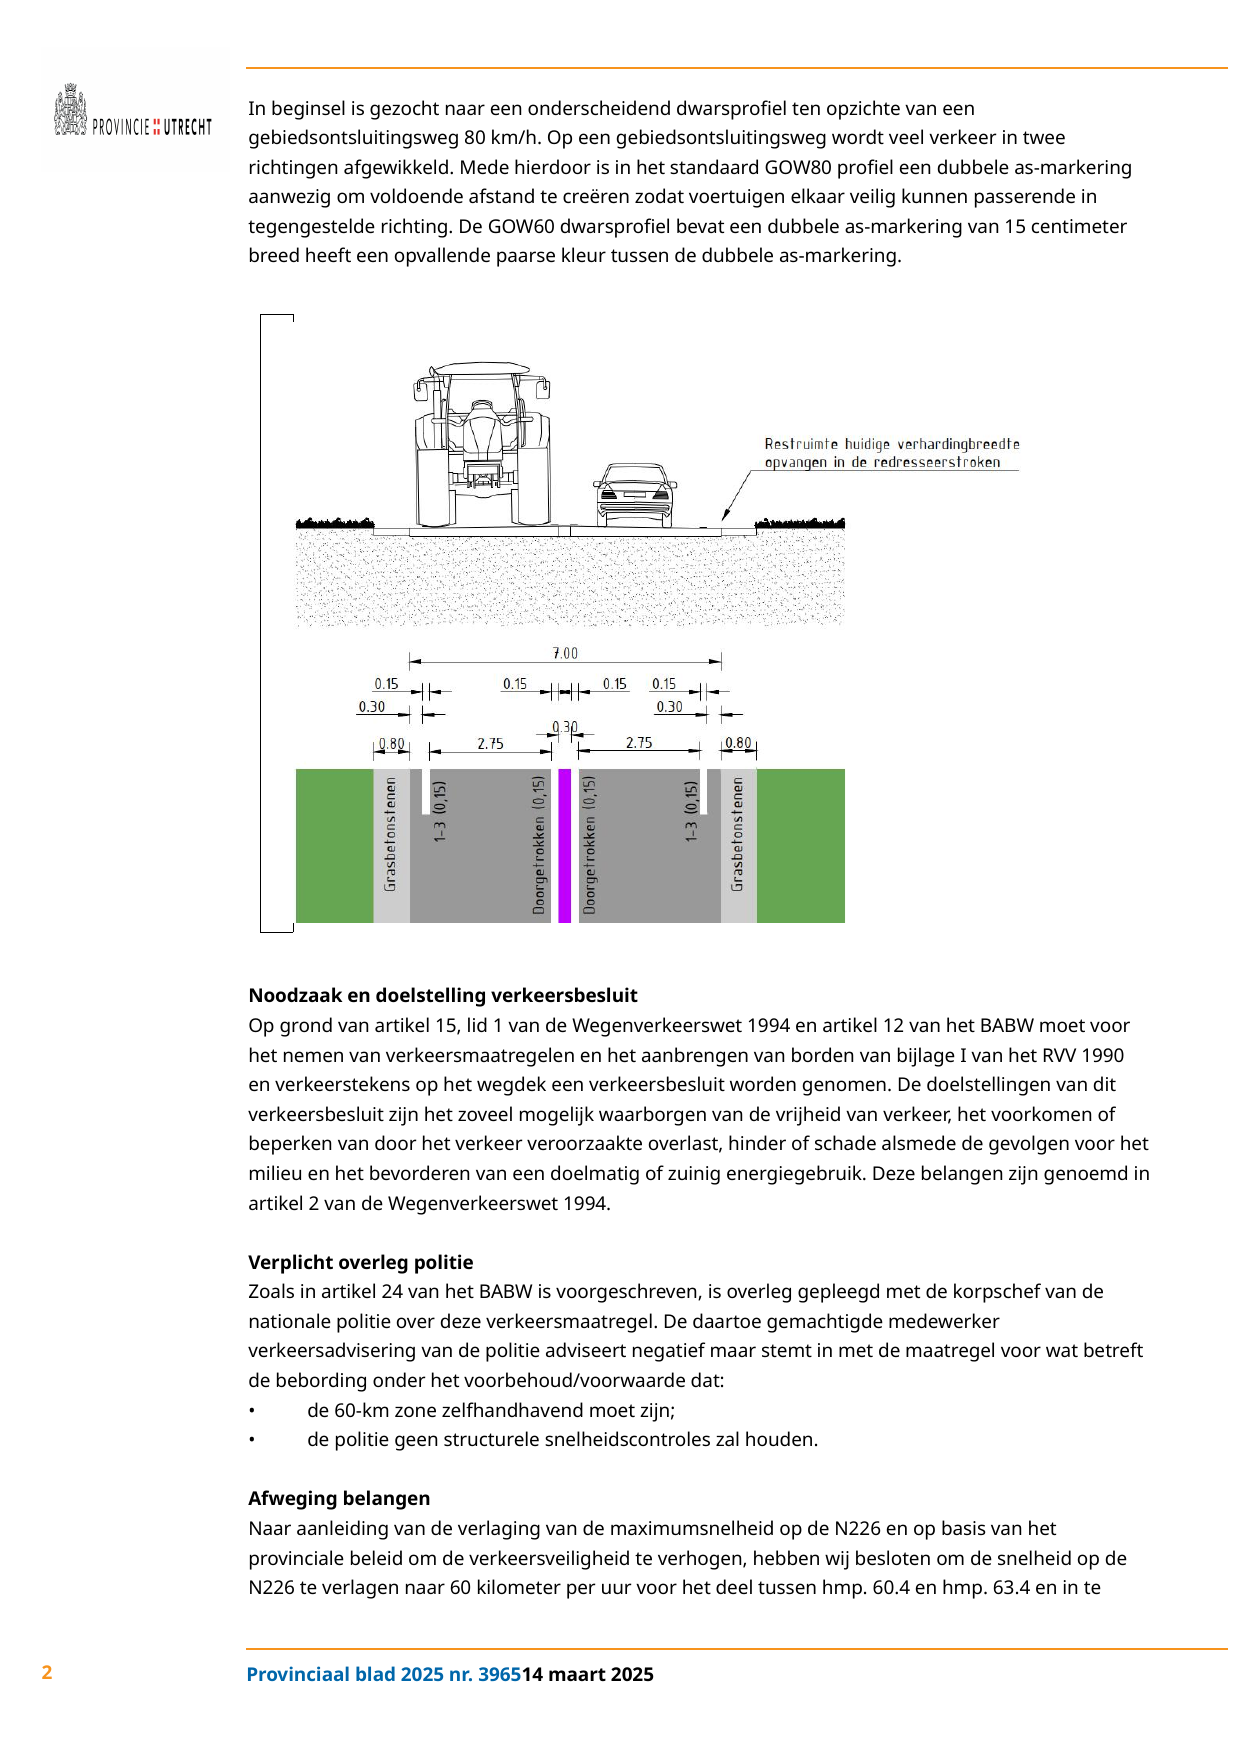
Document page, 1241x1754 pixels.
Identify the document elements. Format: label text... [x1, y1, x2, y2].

list de politie geen structurele snelheidscontroles zal houden. [248, 1426, 1152, 1452]
text Op grond van artikel 15, lid 1 van de Wegenverkeerswet 1994 en artikel 12 van het BABW moet voor het nemen van verkeersmaatregelen en het aanbrengen van borden van bijlage I van het RVV 1990 en verkeerstekens op het wegdek een verkeersbesluit worden genomen. De doelstellingen van dit verkeersbesluit zijn het zoveel mogelijk waarborgen van de vrijheid van verkeer, het voorkomen of beperken van door het verkeer veroorzaakte overlast, hinder of schade alsmede de gevolgen voor het milieu en het bevorderen van een doelmatig of zuinig energiegebruik. Deze belangen zijn genoemd in artikel 2 van de Wegenverkeerswet 1994. [248, 1012, 1152, 1215]
picture [41, 47, 231, 172]
text Zoals in artikel 24 van het BABW is voorgeschreven, is overleg gepleegd met de korpschef van de nationale politie over deze verkeersmaatregel. De daartoe gemachtigde medewerker verkeersadvisering van de politie adviseert negatief maar stemt in met de maatregel voor wat betreft de bebording onder het voorbehoud/voorwaarde dat: [248, 1278, 1152, 1393]
text Noodzaak en doelstelling verkeersbesluit [248, 983, 1152, 1008]
text Verplicht overleg politie [248, 1249, 1152, 1274]
text Naar aanleiding van de verlaging van de maximumsnelheid op de N226 en op basis van het provinciale beleid om de verkeersveiligheid te verhogen, hebben wij besloten om de snelheid op de N226 te verlagen naar 60 kilometer per uur voor het deel tussen hmp. 60.4 en hmp. 63.4 en in te [248, 1515, 1152, 1600]
list de 60-km zone zelfhandhavend moet zijn; [248, 1397, 1152, 1422]
text In beginsel is gezocht naar een onderscheidend dwarsprofiel ten opzichte van een gebiedsontsluitingsweg 80 km/h. Op een gebiedsontsluitingsweg wordt veel verkeer in twee richtingen afgewikkeld. Mede hierdoor is in het standaard GOW80 profiel een dubbele as-markering aanwezig om voldoende afstand te creëren zodat voertuigen elkaar veilig kunnen passerende in tegengestelde richting. De GOW60 dwarsprofiel bevat een dubbele as-markering van 15 centimeter breed heeft een opvallende paarse kleur tussen de dubbele as-markering. [248, 95, 1152, 268]
picture [268, 322, 1033, 923]
text Afweging belangen [248, 1486, 1152, 1511]
